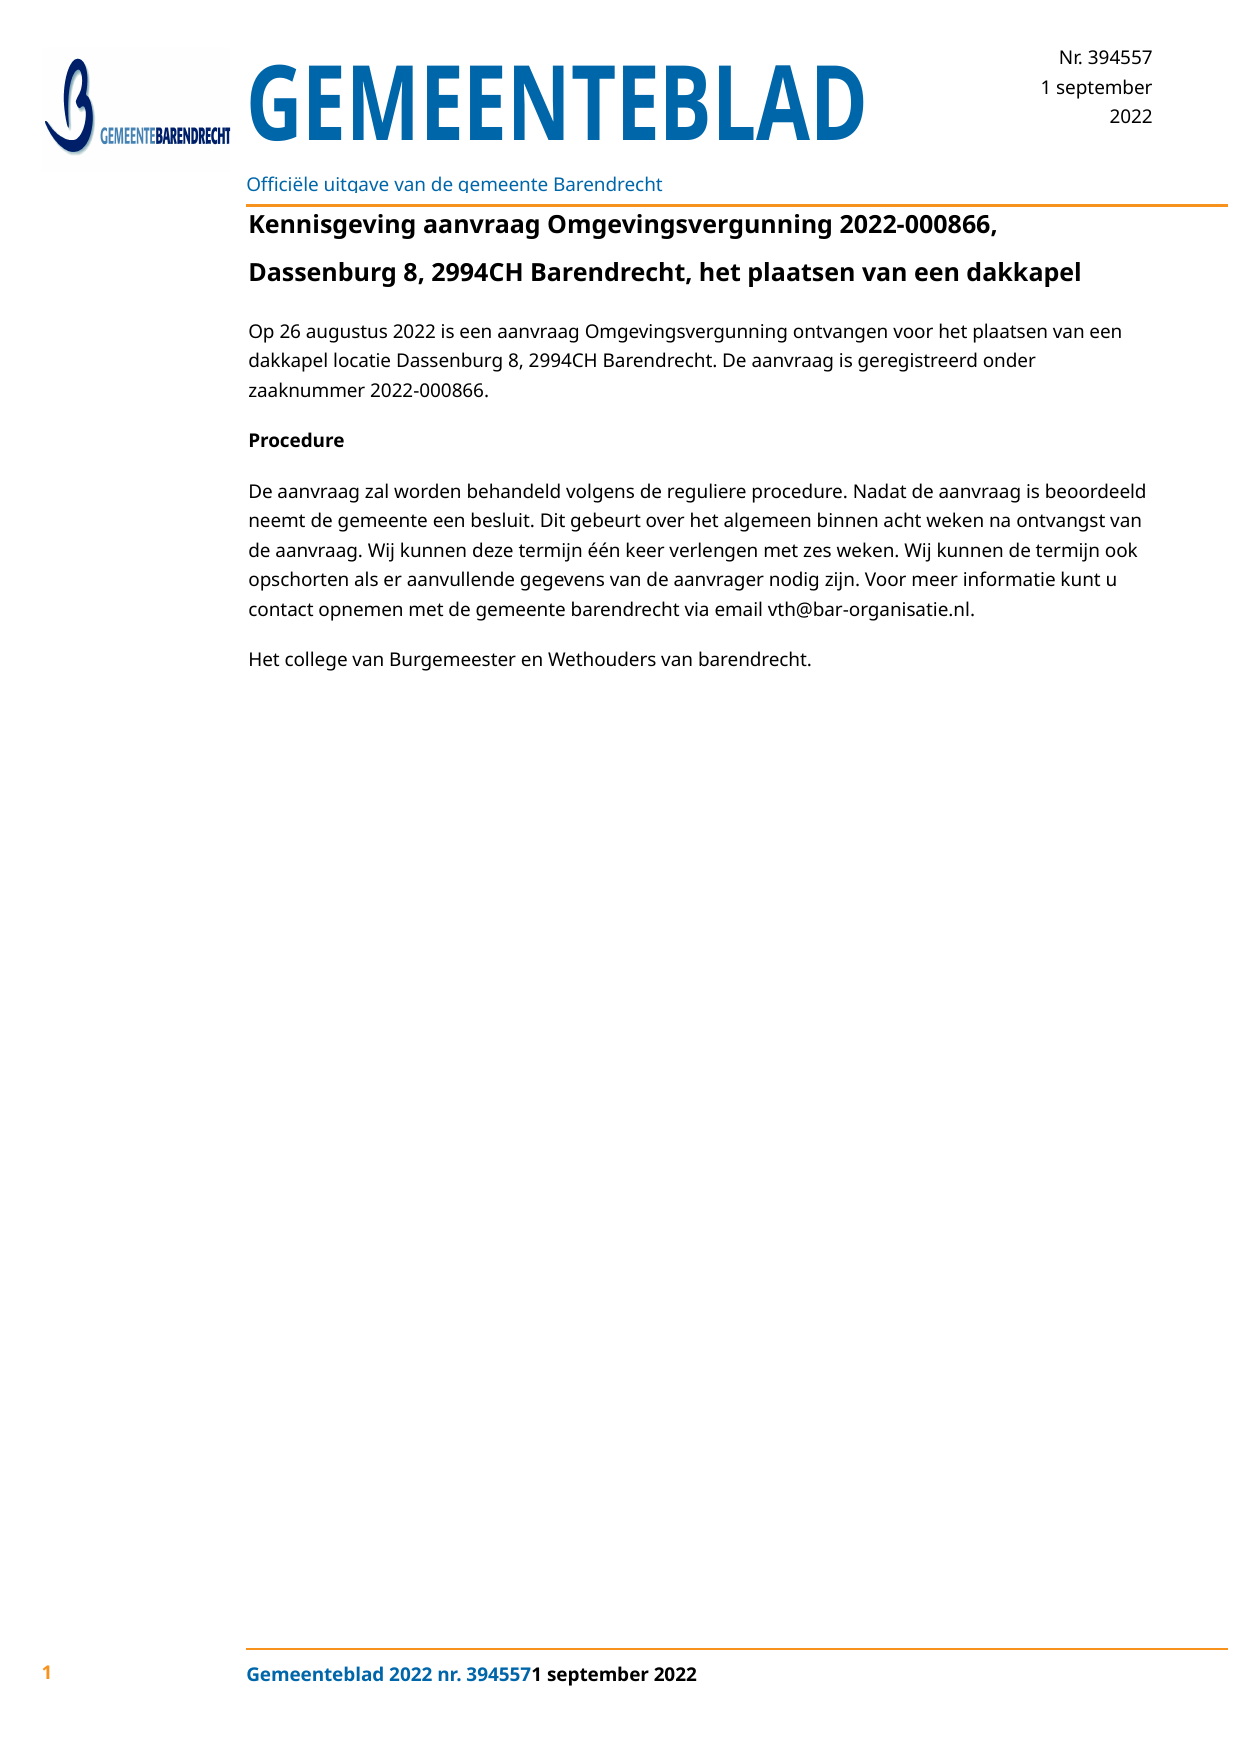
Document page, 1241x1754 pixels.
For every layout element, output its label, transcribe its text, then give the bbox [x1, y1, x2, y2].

text Kennisgeving aanvraag Omgevingsvergunning 2022-000866, Dassenburg 8, 2994CH Barendrecht, het plaatsen van een dakkapel [248, 207, 1152, 288]
text De aanvraag zal worden behandeld volgens de reguliere procedure. Nadat de aanvraag is beoordeeld neemt de gemeente een besluit. Dit gebeurt over het algemeen binnen acht weken na ontvangst van de aanvraag. Wij kunnen deze termijn één keer verlengen met zes weken. Wij kunnen de termijn ook opschorten als er aanvullende gegevens van de aanvrager nodig zijn. Voor meer informatie kunt u contact opnemen met de gemeente barendrecht via email vth@bar-organisatie.nl. [248, 478, 1152, 622]
text Het college van Burgemeester en Wethouders van barendrecht. [248, 647, 1152, 672]
picture [41, 47, 231, 172]
text Op 26 augustus 2022 is een aanvraag Omgevingsvergunning ontvangen voor het plaatsen van een dakkapel locatie Dassenburg 8, 2994CH Barendrecht. De aanvraag is geregistreerd onder zaaknummer 2022-000866. [248, 318, 1152, 403]
text Procedure [248, 427, 1152, 453]
